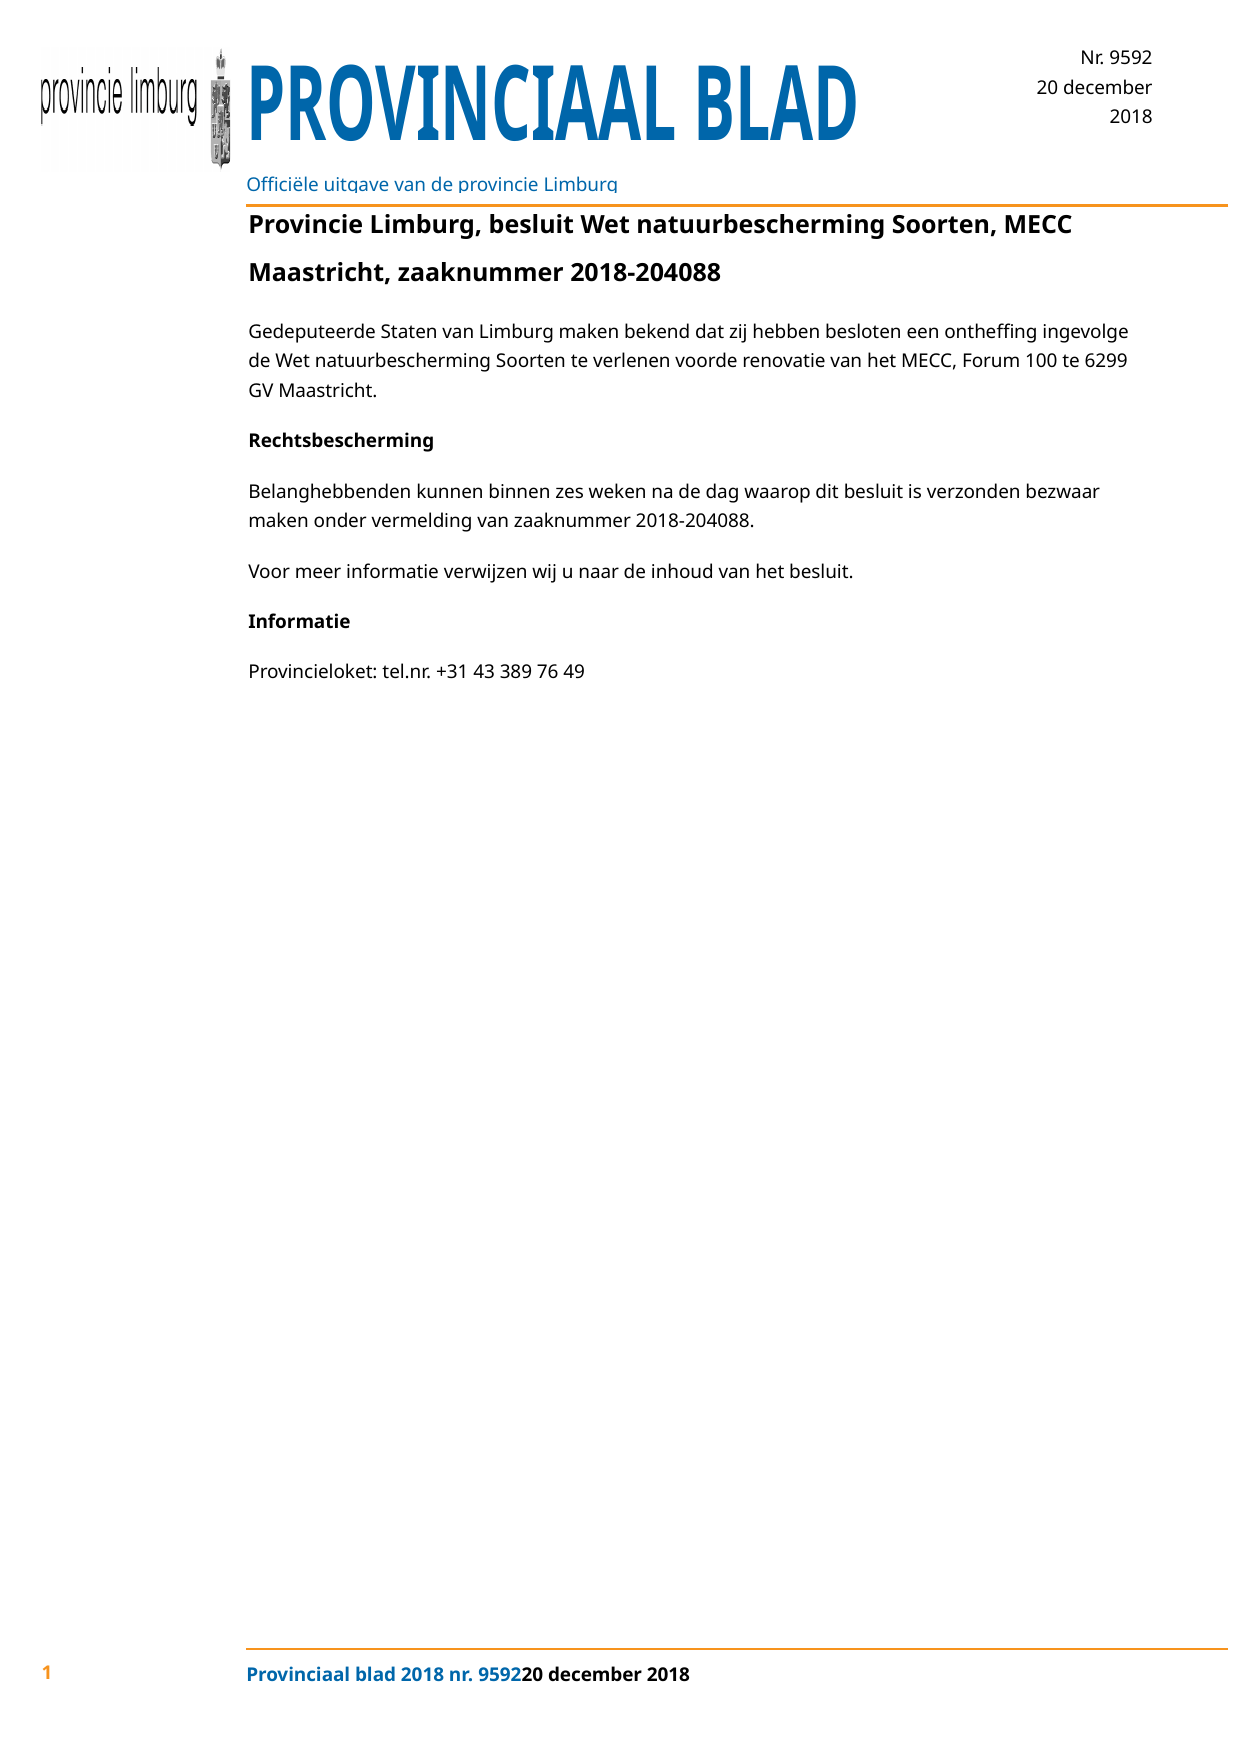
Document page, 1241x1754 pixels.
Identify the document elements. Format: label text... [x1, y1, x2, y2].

text Voor meer informatie verwijzen wij u naar de inhoud van het besluit. [248, 558, 1152, 584]
text Provincieloket: tel.nr. +31 43 389 76 49 [248, 659, 1152, 684]
text Rechtsbescherming [248, 427, 1152, 453]
text Belanghebbenden kunnen binnen zes weken na de dag waarop dit besluit is verzonden bezwaar maken onder vermelding van zaaknummer 2018-204088. [248, 478, 1152, 533]
text Provincie Limburg, besluit Wet natuurbescherming Soorten, MECC Maastricht, zaaknummer 2018-204088 [248, 207, 1152, 288]
picture [41, 47, 231, 172]
text Informatie [248, 608, 1152, 634]
text Gedeputeerde Staten van Limburg maken bekend dat zij hebben besloten een ontheffing ingevolge de Wet natuurbescherming Soorten te verlenen voorde renovatie van het MECC, Forum 100 te 6299 GV Maastricht. [248, 318, 1152, 403]
